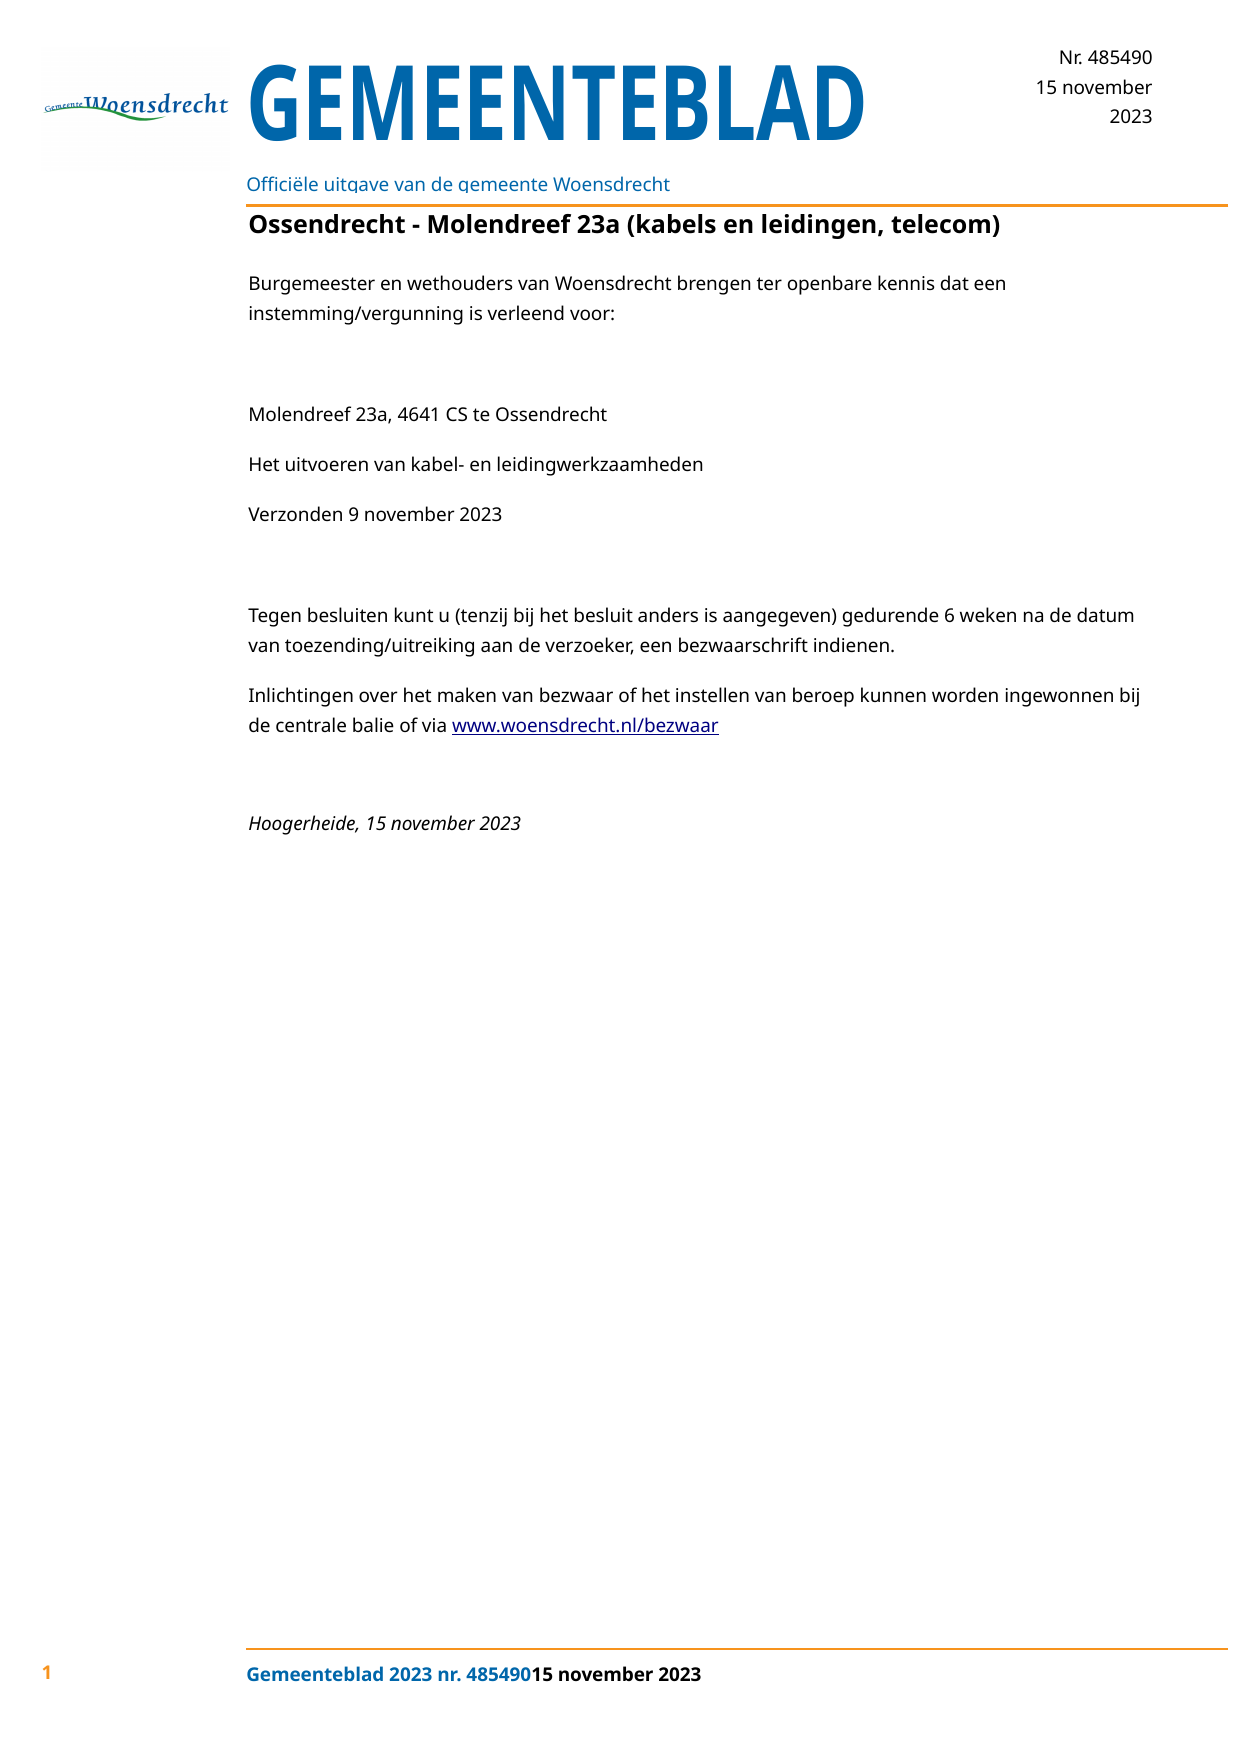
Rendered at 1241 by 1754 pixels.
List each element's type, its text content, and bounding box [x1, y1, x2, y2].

text Tegen besluiten kunt u (tenzij bij het besluit anders is aangegeven) gedurende 6 weken na de datum van toezending/uitreiking aan de verzoeker, een bezwaarschrift indienen. [248, 602, 1152, 658]
text Het uitvoeren van kabel- en leidingwerkzaamheden [248, 451, 1152, 477]
text Verzonden 9 november 2023 [248, 502, 1152, 527]
text Molendreef 23a, 4641 CS te Ossendrecht [248, 401, 1152, 426]
text Burgemeester en wethouders van Woensdrecht brengen ter openbare kennis dat een instemming/vergunning is verleend voor: [248, 270, 1152, 326]
text Inlichtingen over het maken van bezwaar of het instellen van beroep kunnen worden ingewonnen bij de centrale balie of via www.woensdrecht.nl/bezwaar [248, 682, 1152, 738]
text Hoogerheide, 15 november 2023 [248, 810, 1152, 836]
text Ossendrecht - Molendreef 23a (kabels en leidingen, telecom) [248, 207, 1152, 241]
picture [41, 47, 231, 172]
